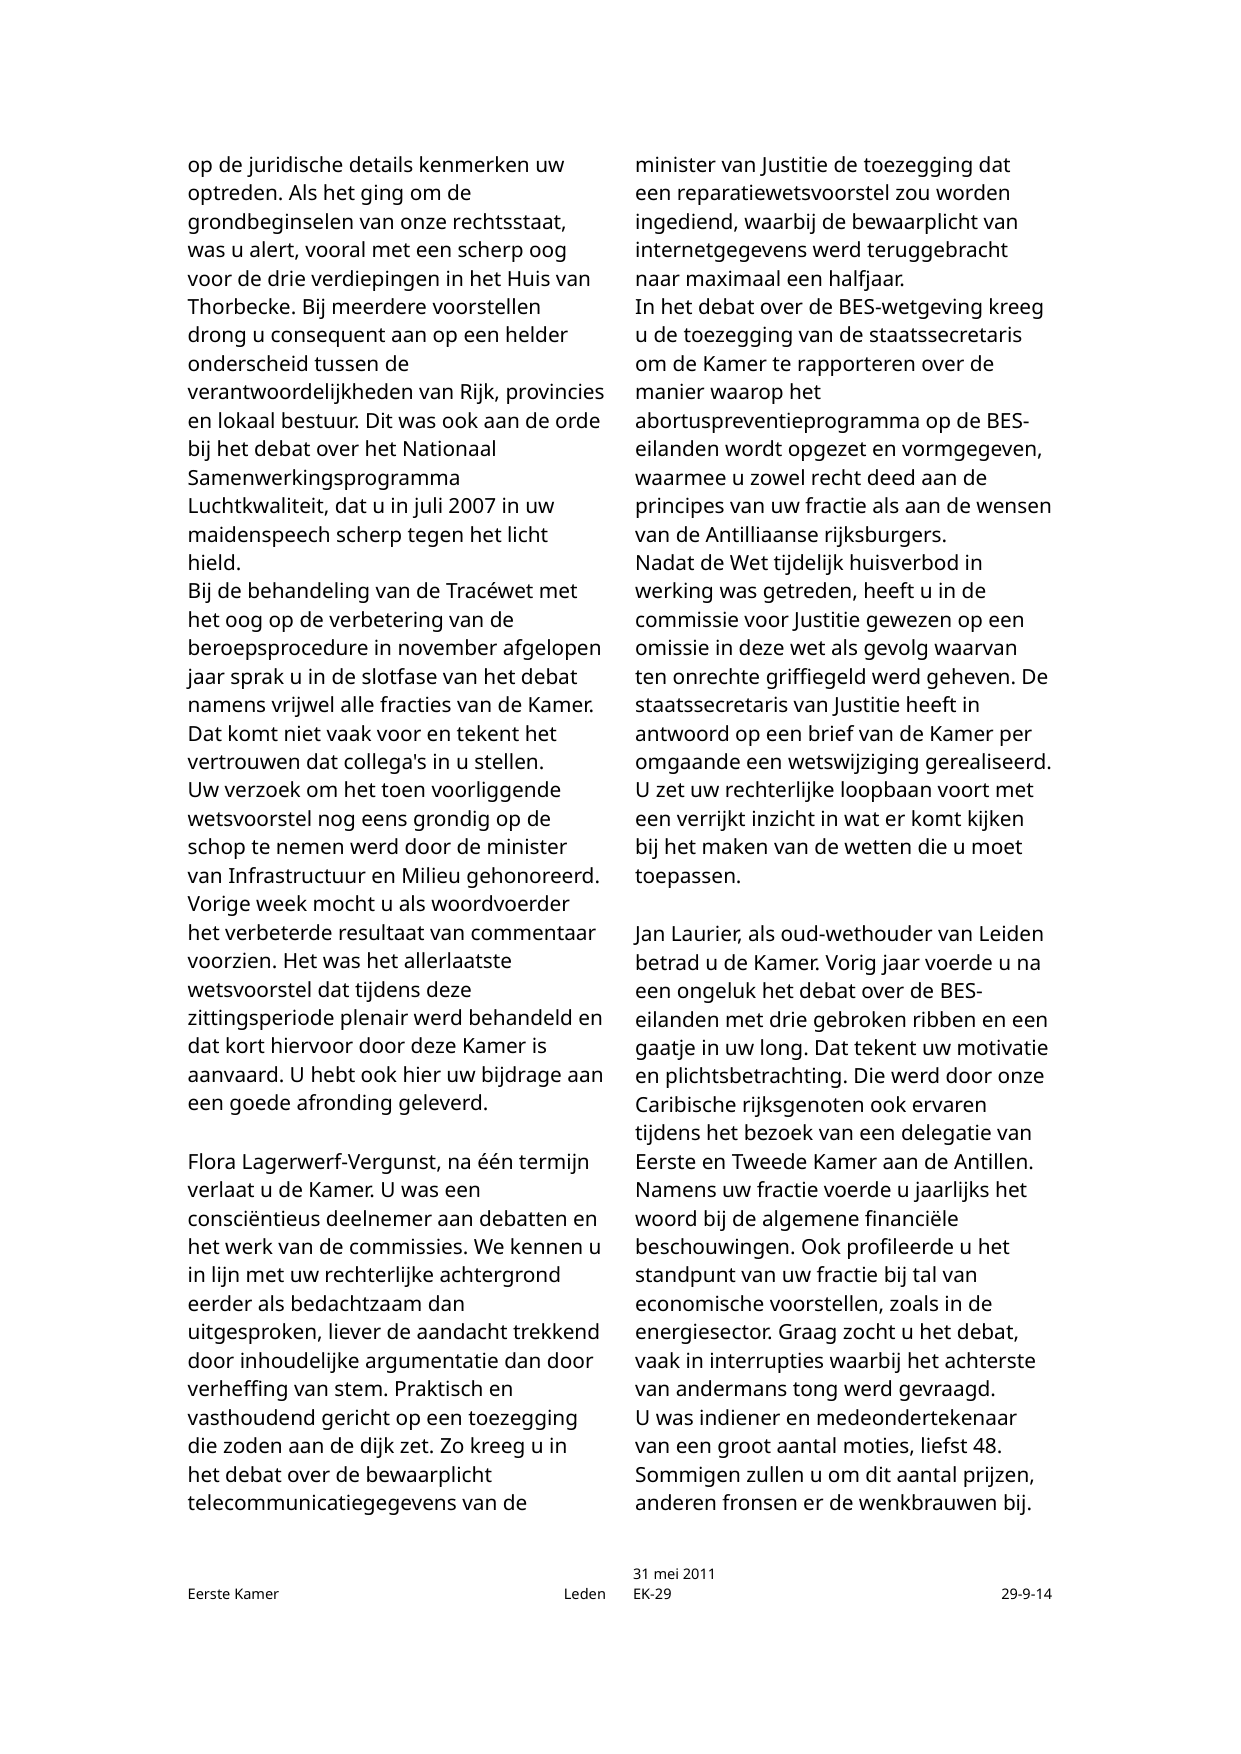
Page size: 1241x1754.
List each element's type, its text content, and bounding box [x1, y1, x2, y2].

text Uw verzoek om het toen voorliggende wetsvoorstel nog eens grondig op de schop te nemen werd door de minister van Infrastructuur en Milieu gehonoreerd. Vorige week mocht u als woordvoerder het verbeterde resultaat van commentaar voorzien. Het was het allerlaatste wetsvoorstel dat tijdens deze zittingsperiode plenair werd behandeld en dat kort hiervoor door deze Kamer is aanvaard. U hebt ook hier uw bijdrage aan een goede afronding geleverd. [187, 776, 605, 1117]
text U zet uw rechterlijke loopbaan voort met een verrijkt inzicht in wat er komt kijken bij het maken van de wetten die u moet toepassen. [635, 776, 1053, 889]
text minister van Justitie de toezegging dat een reparatiewetsvoorstel zou worden ingediend, waarbij de bewaarplicht van internetgegevens werd teruggebracht naar maximaal een halfjaar. [635, 150, 1053, 292]
text Bij de behandeling van de Tracéwet met het oog op de verbetering van de beroepsprocedure in november afgelopen jaar sprak u in de slotfase van het debat namens vrijwel alle fracties van de Kamer. Dat komt niet vaak voor en tekent het vertrouwen dat collega's in u stellen. [187, 577, 605, 776]
text Flora Lagerwerf-Vergunst, na één termijn verlaat u de Kamer. U was een consciëntieus deelnemer aan debatten en het werk van de commissies. We kennen u in lijn met uw rechterlijke achtergrond eerder als bedachtzaam dan uitgesproken, liever de aandacht trekkend door inhoudelijke argumentatie dan door verheffing van stem. Praktisch en vasthoudend gericht op een toezegging die zoden aan de dijk zet. Zo kreeg u in het debat over de bewaarplicht telecommunicatiegegevens van de [187, 1147, 605, 1517]
text Namens uw fractie voerde u jaarlijks het woord bij de algemene financiële beschouwingen. Ook profileerde u het standpunt van uw fractie bij tal van economische voorstellen, zoals in de energiesector. Graag zocht u het debat, vaak in interrupties waarbij het achterste van andermans tong werd gevraagd. [635, 1175, 1053, 1403]
text op de juridische details kenmerken uw optreden. Als het ging om de grondbeginselen van onze rechtsstaat, was u alert, vooral met een scherp oog voor de drie verdiepingen in het Huis van Thorbecke. Bij meerdere voorstellen drong u consequent aan op een helder onderscheid tussen de verantwoordelijkheden van Rijk, provincies en lokaal bestuur. Dit was ook aan de orde bij het debat over het Nationaal Samenwerkingsprogramma Luchtkwaliteit, dat u in juli 2007 in uw maidenspeech scherp tegen het licht hield. [187, 150, 605, 577]
text Jan Laurier, als oud-wethouder van Leiden betrad u de Kamer. Vorig jaar voerde u na een ongeluk het debat over de BES-eilanden met drie gebroken ribben en een gaatje in uw long. Dat tekent uw motivatie en plichtsbetrachting. Die werd door onze Caribische rijksgenoten ook ervaren tijdens het bezoek van een delegatie van Eerste en Tweede Kamer aan de Antillen. [635, 919, 1053, 1175]
text In het debat over de BES-wetgeving kreeg u de toezegging van de staatssecretaris om de Kamer te rapporteren over de manier waarop het abortuspreventieprogramma op de BES-eilanden wordt opgezet en vormgegeven, waarmee u zowel recht deed aan de principes van uw fractie als aan de wensen van de Antilliaanse rijksburgers. [635, 292, 1053, 548]
text U was indiener en medeondertekenaar van een groot aantal moties, liefst 48. Sommigen zullen u om dit aantal prijzen, anderen fronsen er de wenkbrauwen bij. [635, 1403, 1053, 1517]
text Nadat de Wet tijdelijk huisverbod in werking was getreden, heeft u in de commissie voor Justitie gewezen op een omissie in deze wet als gevolg waarvan ten onrechte griffiegeld werd geheven. De staatssecretaris van Justitie heeft in antwoord op een brief van de Kamer per omgaande een wetswijziging gerealiseerd. [635, 548, 1053, 776]
